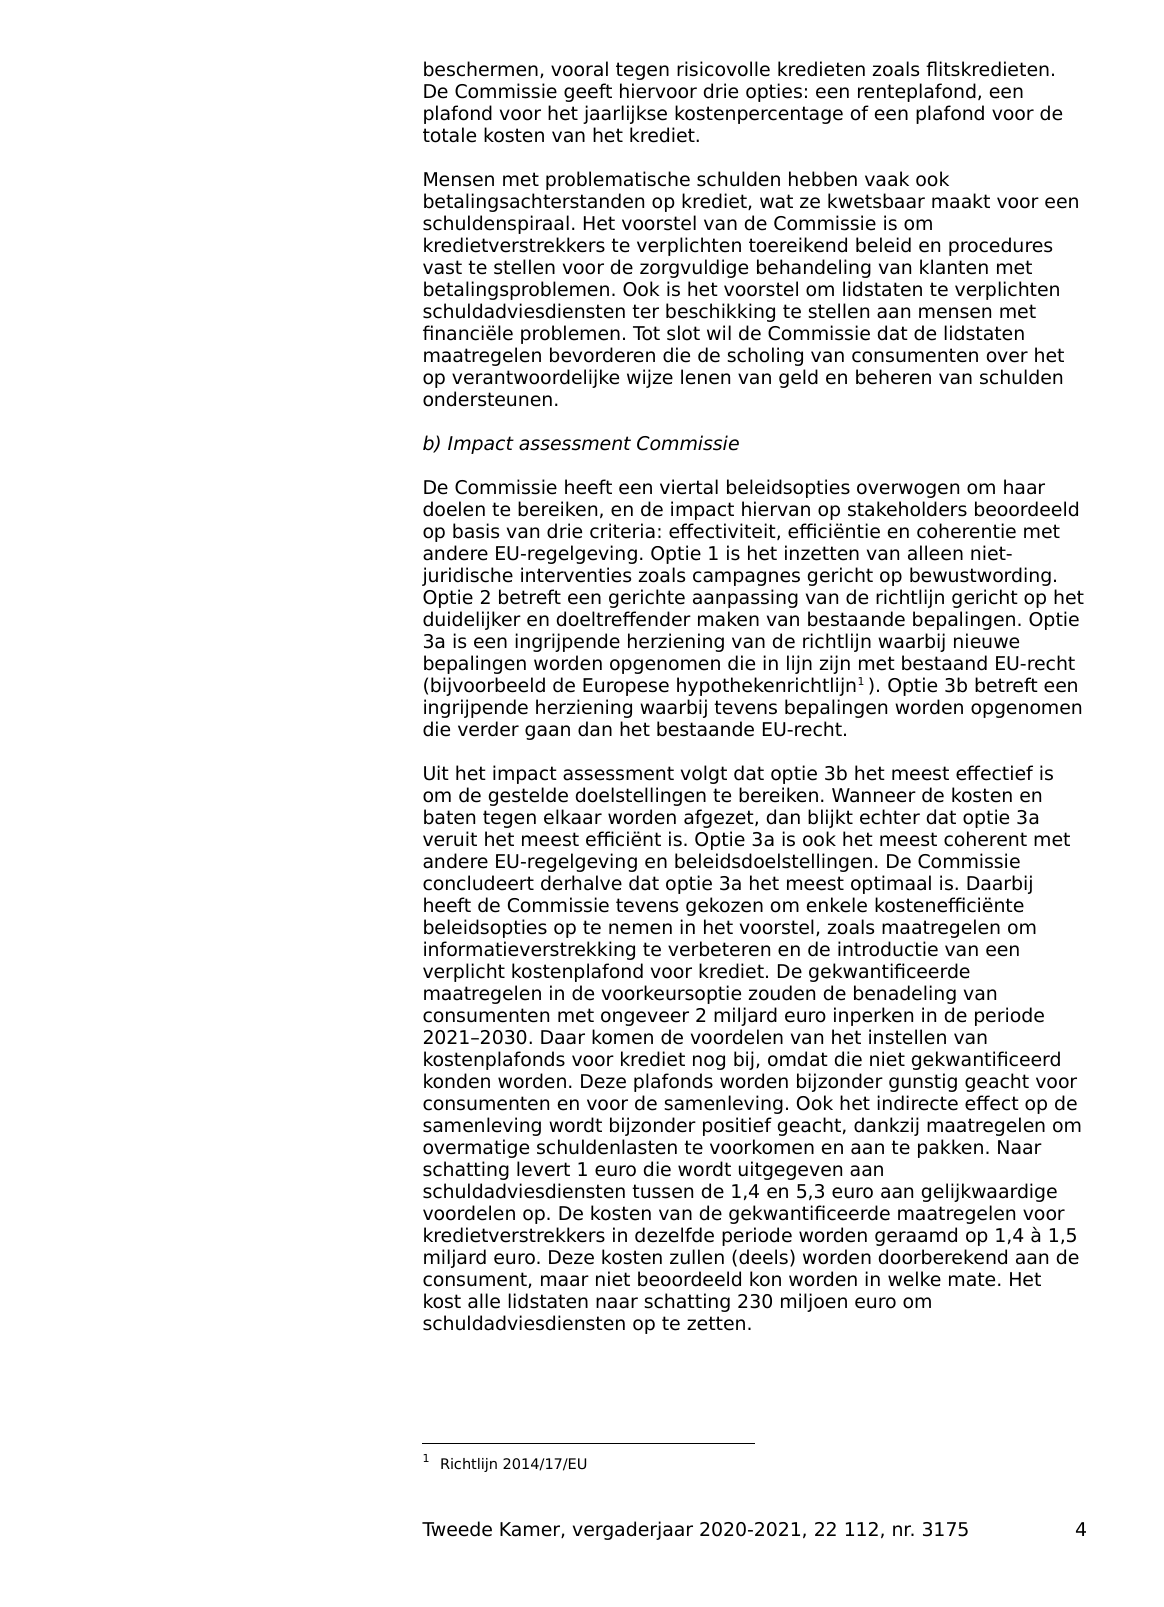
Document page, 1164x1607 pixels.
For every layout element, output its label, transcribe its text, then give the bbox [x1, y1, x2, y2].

subtitle b) Impact assessment Commissie [422, 433, 1087, 455]
text Richtlijn 2014/17/ЕU [422, 1452, 1087, 1474]
text Mensen met problematische schulden hebben vaak ook betalingsachterstanden op krediet, wat ze kwetsbaar maakt voor een schuldenspiraal. Het voorstel van de Commissie is om kredietverstrekkers te verplichten toereikend beleid en procedures vast te stellen voor de zorgvuldige behandeling van klanten met betalingsproblemen. Ook is het voorstel om lidstaten te verplichten schuldadviesdiensten ter beschikking te stellen aan mensen met financiële problemen. Tot slot wil de Commissie dat de lidstaten maatregelen bevorderen die de scholing van consumenten over het op verantwoordelijke wijze lenen van geld en beheren van schulden ondersteunen. [422, 169, 1087, 411]
text beschermen, vooral tegen risicovolle kredieten zoals flitskredieten. De Commissie geeft hiervoor drie opties: een renteplafond, een plafond voor het jaarlijkse kostenpercentage of een plafond voor de totale kosten van het krediet. [422, 59, 1087, 147]
text Uit het impact assessment volgt dat optie 3b het meest effectief is om de gestelde doelstellingen te bereiken. Wanneer de kosten en baten tegen elkaar worden afgezet, dan blijkt echter dat optie 3a veruit het meest efficiënt is. Optie 3a is ook het meest coherent met andere EU-regelgeving en beleidsdoelstellingen. De Commissie concludeert derhalve dat optie 3a het meest optimaal is. Daarbij heeft de Commissie tevens gekozen om enkele kostenefficiënte beleidsopties op te nemen in het voorstel, zoals maatregelen om informatieverstrekking te verbeteren en de introductie van een verplicht kostenplafond voor krediet. De gekwantificeerde maatregelen in de voorkeursoptie zouden de benadeling van consumenten met ongeveer 2 miljard euro inperken in de periode 2021–2030. Daar komen de voordelen van het instellen van kostenplafonds voor krediet nog bij, omdat die niet gekwantificeerd konden worden. Deze plafonds worden bijzonder gunstig geacht voor consumenten en voor de samenleving. Ook het indirecte effect op de samenleving wordt bijzonder positief geacht, dankzij maatregelen om overmatige schuldenlasten te voorkomen en aan te pakken. Naar schatting levert 1 euro die wordt uitgegeven aan schuldadviesdiensten tussen de 1,4 en 5,3 euro aan gelijkwaardige voordelen op. De kosten van de gekwantificeerde maatregelen voor kredietverstrekkers in dezelfde periode worden geraamd op 1,4 à 1,5 miljard euro. Deze kosten zullen (deels) worden doorberekend aan de consument, maar niet beoordeeld kon worden in welke mate. Het kost alle lidstaten naar schatting 230 miljoen euro om schuldadviesdiensten op te zetten. [422, 763, 1087, 1335]
text De Commissie heeft een viertal beleidsopties overwogen om haar doelen te bereiken, en de impact hiervan op stakeholders beoordeeld op basis van drie criteria: effectiviteit, efficiëntie en coherentie met andere EU-regelgeving. Optie 1 is het inzetten van alleen niet-juridische interventies zoals campagnes gericht op bewustwording. Optie 2 betreft een gerichte aanpassing van de richtlijn gericht op het duidelijker en doeltreffender maken van bestaande bepalingen. Optie 3a is een ingrijpende herziening van de richtlijn waarbij nieuwe bepalingen worden opgenomen die in lijn zijn met bestaand EU-recht (bijvoorbeeld de Europese hypothekenrichtlijn). Optie 3b betreft een ingrijpende herziening waarbij tevens bepalingen worden opgenomen die verder gaan dan het bestaande EU-recht. [422, 477, 1087, 741]
